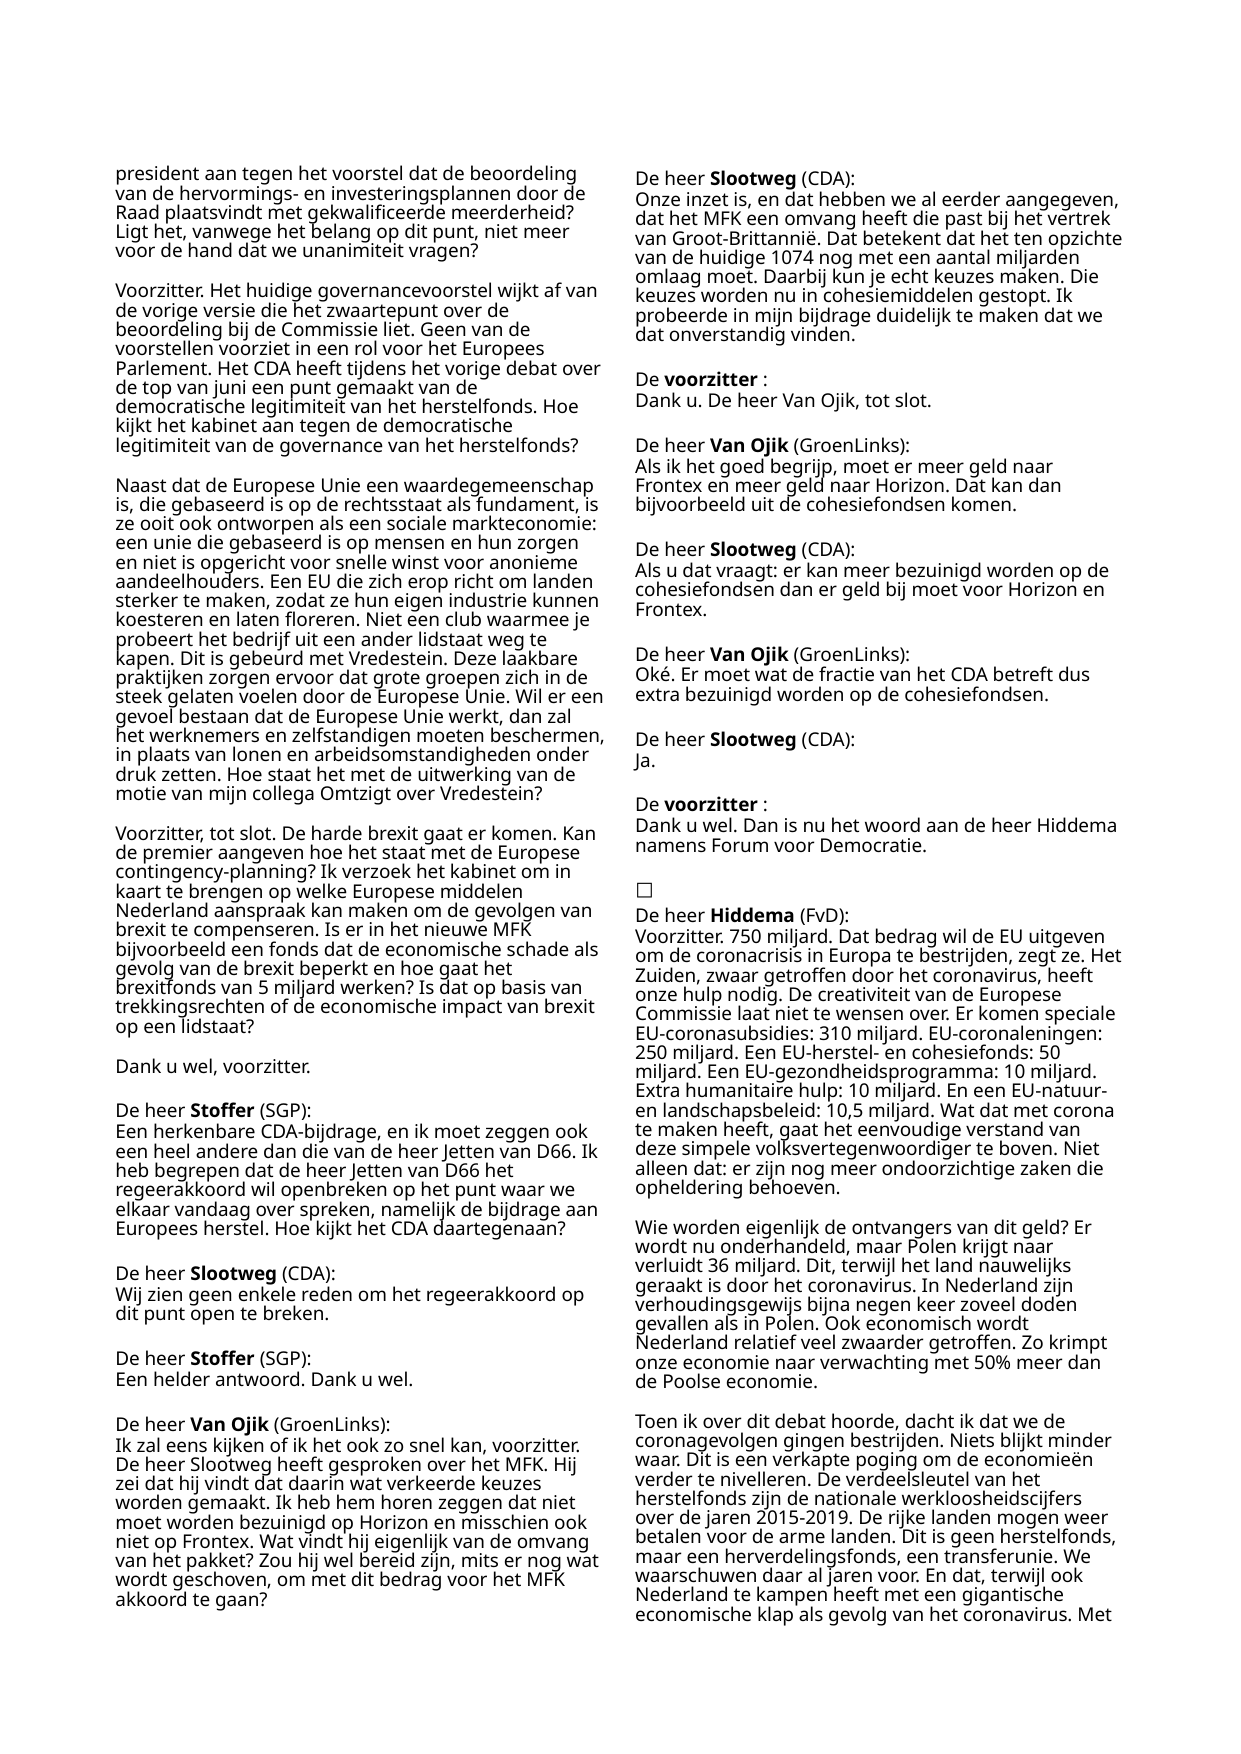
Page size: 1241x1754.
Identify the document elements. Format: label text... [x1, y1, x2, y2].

text president aan tegen het voorstel dat de beoordeling van de hervormings- en investeringsplannen door de Raad plaatsvindt met gekwalificeerde meerderheid? Ligt het, vanwege het belang op dit punt, niet meer voor de hand dat we unanimiteit vragen? [115, 165, 605, 262]
text Voorzitter. 750 miljard. Dat bedrag wil de EU uitgeven om de coronacrisis in Europa te bestrijden, zegt ze. Het Zuiden, zwaar getroffen door het coronavirus, heeft onze hulp nodig. De creativiteit van de Europese Commissie laat niet te wensen over. Er komen speciale EU-coronasubsidies: 310 miljard. EU-coronaleningen: 250 miljard. Een EU-herstel- en cohesiefonds: 50 miljard. Een EU-gezondheidsprogramma: 10 miljard. Extra humanitaire hulp: 10 miljard. En een EU-natuur- en landschapsbeleid: 10,5 miljard. Wat dat met corona te maken heeft, gaat het eenvoudige verstand van deze simpele volksvertegenwoordiger te boven. Niet alleen dat: er zijn nog meer ondoorzichtige zaken die opheldering behoeven. [635, 928, 1125, 1198]
text De heer Hiddema (FvD): [635, 902, 1125, 928]
text De heer Slootweg (CDA): [635, 165, 1125, 191]
text Dank u. De heer Van Ojik, tot slot. [635, 392, 1125, 411]
text Een herkenbare CDA-bijdrage, en ik moet zeggen ook een heel andere dan die van de heer Jetten van D66. Ik heb begrepen dat de heer Jetten van D66 het regeerakkoord wil openbreken op het punt waar we elkaar vandaag over spreken, namelijk de bijdrage aan Europees herstel. Hoe kijkt het CDA daartegenaan? [115, 1123, 605, 1239]
text De heer Van Ojik (GroenLinks): [635, 432, 1125, 458]
text Voorzitter, tot slot. De harde brexit gaat er komen. Kan de premier aangeven hoe het staat met de Europese contingency-planning? Ik verzoek het kabinet om in kaart te brengen op welke Europese middelen Nederland aanspraak kan maken om de gevolgen van brexit te compenseren. Is er in het nieuwe MFK bijvoorbeeld een fonds dat de economische schade als gevolg van de brexit beperkt en hoe gaat het brexitfonds van 5 miljard werken? Is dat op basis van trekkingsrechten of de economische impact van brexit op een lidstaat? [115, 825, 605, 1037]
text Voorzitter. Het huidige governancevoorstel wijkt af van de vorige versie die het zwaartepunt over de beoordeling bij de Commissie liet. Geen van de voorstellen voorziet in een rol voor het Europees Parlement. Het CDA heeft tijdens het vorige debat over de top van juni een punt gemaakt van de democratische legitimiteit van het herstelfonds. Hoe kijkt het kabinet aan tegen de democratische legitimiteit van de governance van het herstelfonds? [115, 282, 605, 456]
text De heer Slootweg (CDA): [115, 1260, 605, 1286]
text Oké. Er moet wat de fractie van het CDA betreft dus extra bezuinigd worden op de cohesiefondsen. [635, 666, 1125, 705]
text Ja. [635, 752, 1125, 771]
text De voorzitter : [635, 366, 1125, 392]
text De heer Stoffer (SGP): [115, 1345, 605, 1371]
text Naast dat de Europese Unie een waardegemeenschap is, die gebaseerd is op de rechtsstaat als fundament, is ze ooit ook ontworpen als een sociale markteconomie: een unie die gebaseerd is op mensen en hun zorgen en niet is opgericht voor snelle winst voor anonieme aandeelhouders. Een EU die zich erop richt om landen sterker te maken, zodat ze hun eigen industrie kunnen koesteren en laten floreren. Niet een club waarmee je probeert het bedrijf uit een ander lidstaat weg te kapen. Dit is gebeurd met Vredestein. Deze laakbare praktijken zorgen ervoor dat grote groepen zich in de steek gelaten voelen door de Europese Unie. Wil er een gevoel bestaan dat de Europese Unie werkt, dan zal het werknemers en zelfstandigen moeten beschermen, in plaats van lonen en arbeidsomstandigheden onder druk zetten. Hoe staat het met de uitwerking van de motie van mijn collega Omtzigt over Vredestein? [115, 477, 605, 804]
text Toen ik over dit debat hoorde, dacht ik dat we de coronagevolgen gingen bestrijden. Niets blijkt minder waar. Dit is een verkapte poging om de economieën verder te nivelleren. De verdeelsleutel van het herstelfonds zijn de nationale werkloosheidscijfers over de jaren 2015-2019. De rijke landen mogen weer betalen voor de arme landen. Dit is geen herstelfonds, maar een herverdelingsfonds, een transferunie. We waarschuwen daar al jaren voor. En dat, terwijl ook Nederland te kampen heeft met een gigantische economische klap als gevolg van het coronavirus. Met [635, 1413, 1125, 1625]
text ⬜ [635, 877, 1125, 902]
text Onze inzet is, en dat hebben we al eerder aangegeven, dat het MFK een omvang heeft die past bij het vertrek van Groot-Brittannië. Dat betekent dat het ten opzichte van de huidige 1074 nog met een aantal miljarden omlaag moet. Daarbij kun je echt keuzes maken. Die keuzes worden nu in cohesiemiddelen gestopt. Ik probeerde in mijn bijdrage duidelijk te maken dat we dat onverstandig vinden. [635, 191, 1125, 345]
text Ik zal eens kijken of ik het ook zo snel kan, voorzitter. De heer Slootweg heeft gesproken over het MFK. Hij zei dat hij vindt dat daarin wat verkeerde keuzes worden gemaakt. Ik heb hem horen zeggen dat niet moet worden bezuinigd op Horizon en misschien ook niet op Frontex. Wat vindt hij eigenlijk van de omvang van het pakket? Zou hij wel bereid zijn, mits er nog wat wordt geschoven, om met dit bedrag voor het MFK akkoord te gaan? [115, 1437, 605, 1610]
text Dank u wel, voorzitter. [115, 1058, 605, 1077]
text Als ik het goed begrijp, moet er meer geld naar Frontex en meer geld naar Horizon. Dat kan dan bijvoorbeeld uit de cohesiefondsen komen. [635, 458, 1125, 516]
text De voorzitter : [635, 792, 1125, 817]
text De heer Stoffer (SGP): [115, 1098, 605, 1123]
text De heer Van Ojik (GroenLinks): [635, 641, 1125, 666]
text Dank u wel. Dan is nu het woord aan de heer Hiddema namens Forum voor Democratie. [635, 817, 1125, 856]
text De heer Slootweg (CDA): [635, 536, 1125, 562]
text Een helder antwoord. Dank u wel. [115, 1371, 605, 1390]
text Wie worden eigenlijk de ontvangers van dit geld? Er wordt nu onderhandeld, maar Polen krijgt naar verluidt 36 miljard. Dit, terwijl het land nauwelijks geraakt is door het coronavirus. In Nederland zijn verhoudingsgewijs bijna negen keer zoveel doden gevallen als in Polen. Ook economisch wordt Nederland relatief veel zwaarder getroffen. Zo krimpt onze economie naar verwachting met 50% meer dan de Poolse economie. [635, 1219, 1125, 1392]
text Wij zien geen enkele reden om het regeerakkoord op dit punt open te breken. [115, 1286, 605, 1324]
text De heer Van Ojik (GroenLinks): [115, 1411, 605, 1437]
text Als u dat vraagt: er kan meer bezuinigd worden op de cohesiefondsen dan er geld bij moet voor Horizon en Frontex. [635, 562, 1125, 620]
text De heer Slootweg (CDA): [635, 726, 1125, 752]
